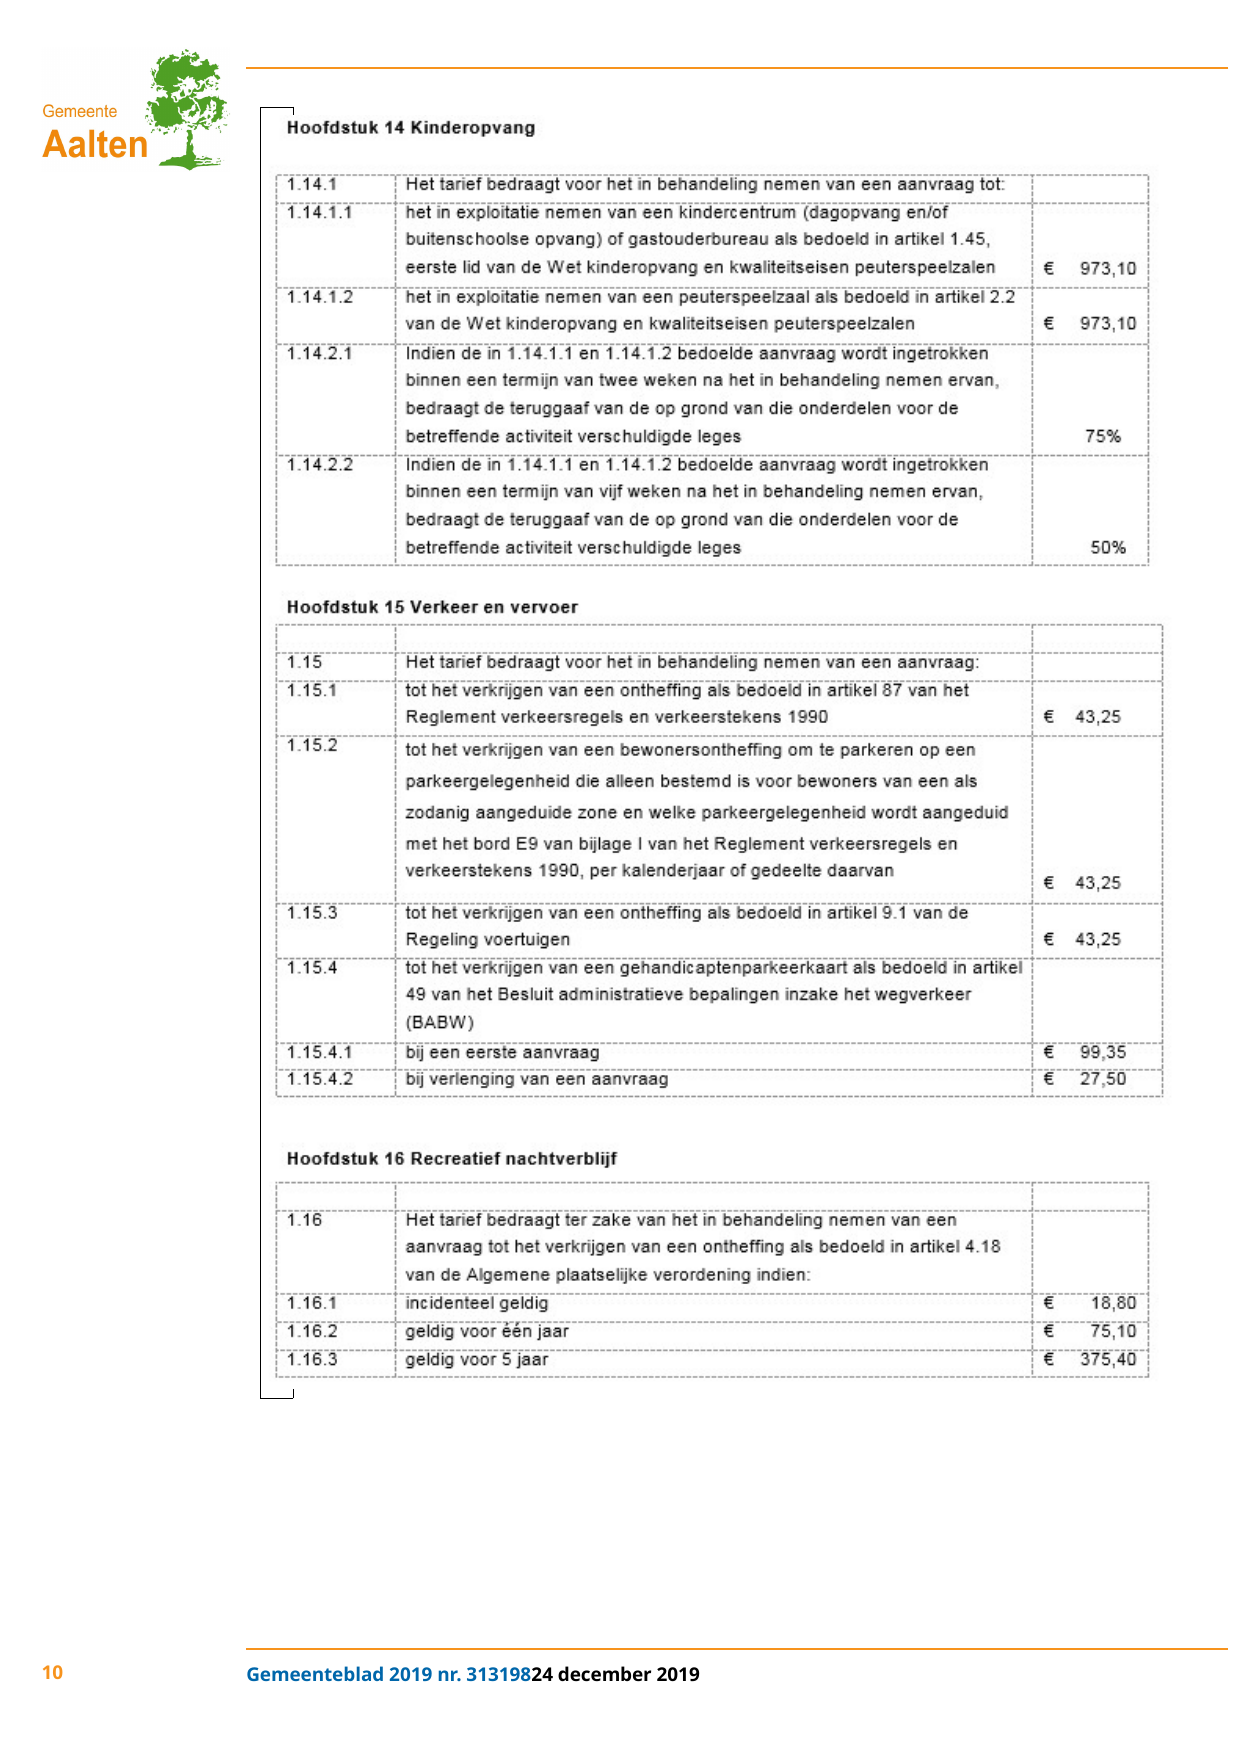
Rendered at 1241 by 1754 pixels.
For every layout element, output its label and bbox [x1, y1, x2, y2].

picture [41, 47, 231, 172]
picture [268, 115, 1173, 1389]
